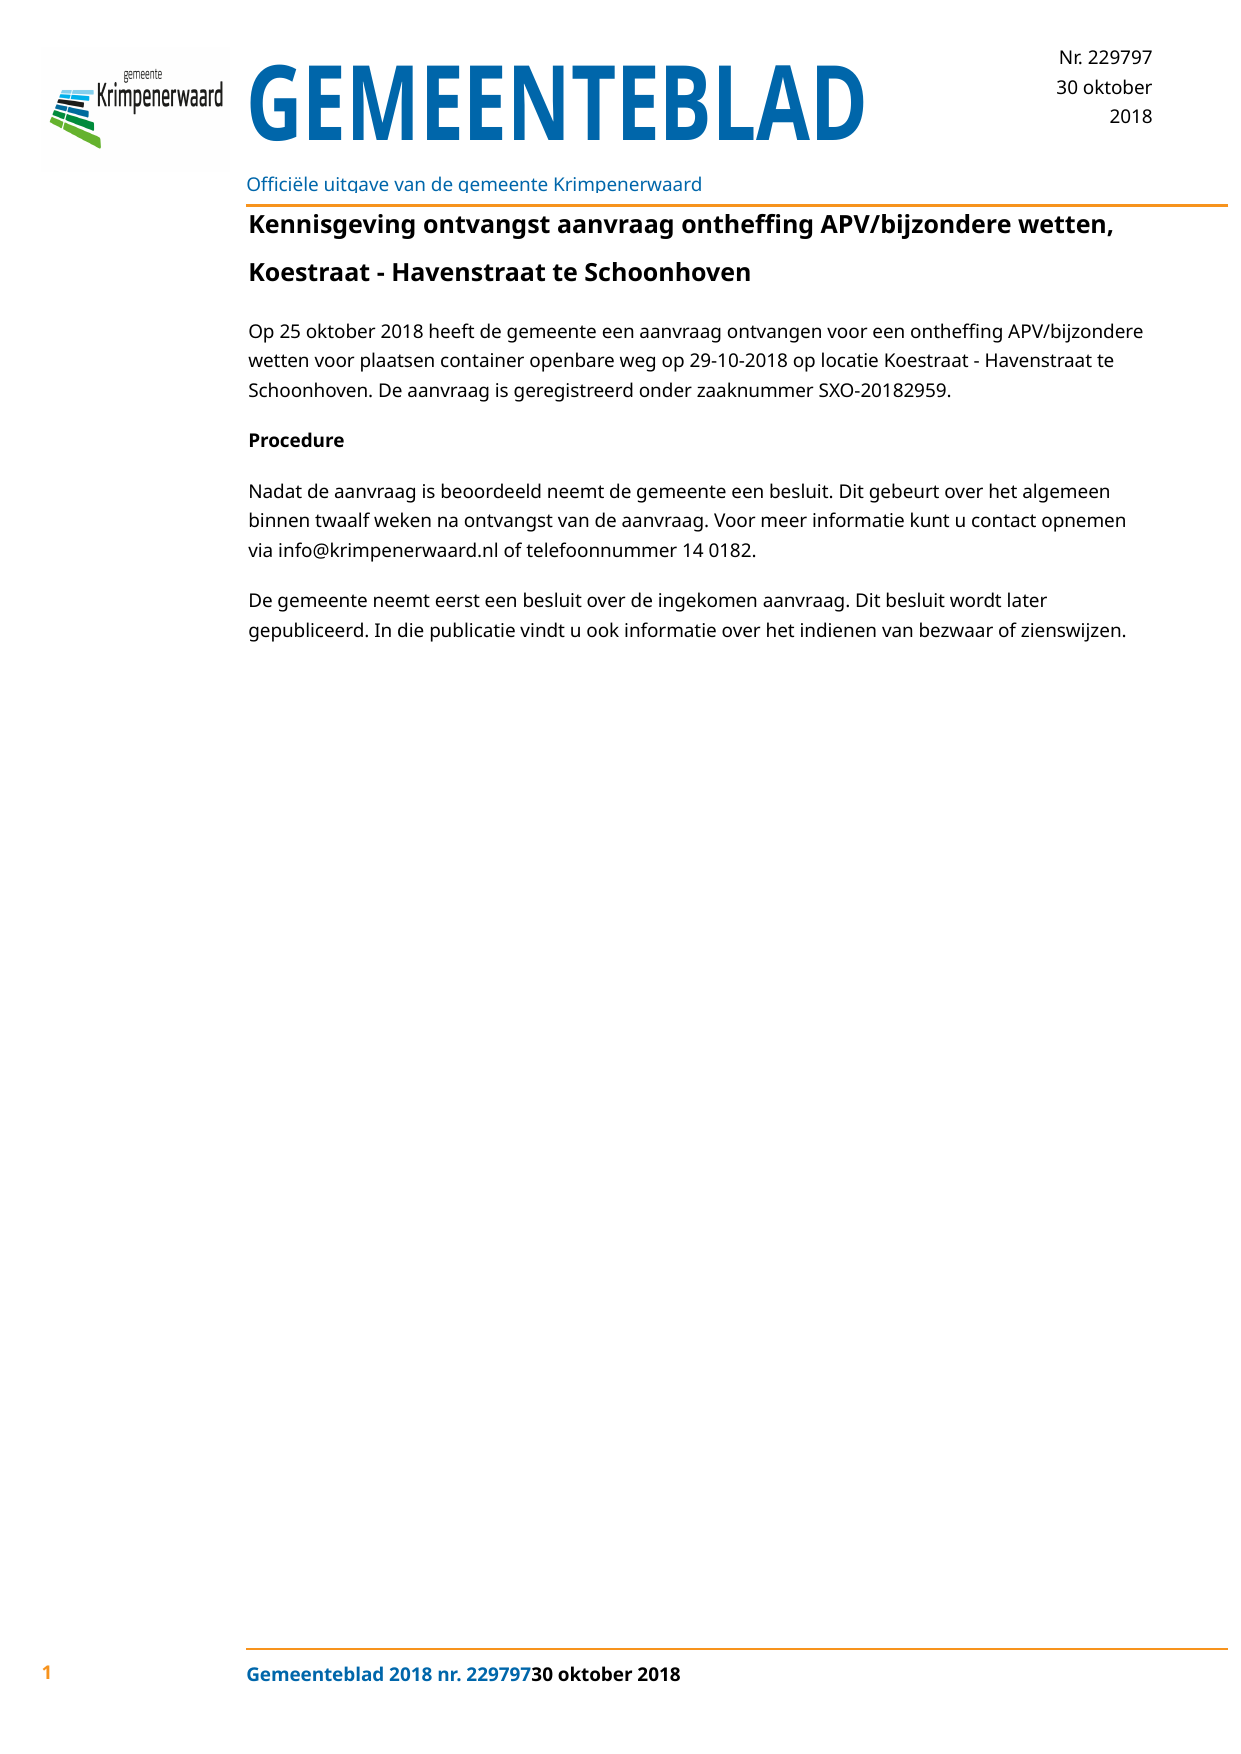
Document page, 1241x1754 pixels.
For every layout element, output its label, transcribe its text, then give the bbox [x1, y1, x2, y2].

text Procedure [248, 427, 1152, 453]
text Op 25 oktober 2018 heeft de gemeente een aanvraag ontvangen voor een ontheffing APV/bijzondere wetten voor plaatsen container openbare weg op 29-10-2018 op locatie Koestraat - Havenstraat te Schoonhoven. De aanvraag is geregistreerd onder zaaknummer SXO-20182959. [248, 318, 1152, 403]
picture [41, 47, 231, 172]
text Kennisgeving ontvangst aanvraag ontheffing APV/bijzondere wetten, Koestraat - Havenstraat te Schoonhoven [248, 207, 1152, 288]
text De gemeente neemt eerst een besluit over de ingekomen aanvraag. Dit besluit wordt later gepubliceerd. In die publicatie vindt u ook informatie over het indienen van bezwaar of zienswijzen. [248, 587, 1152, 643]
text Nadat de aanvraag is beoordeeld neemt de gemeente een besluit. Dit gebeurt over het algemeen binnen twaalf weken na ontvangst van de aanvraag. Voor meer informatie kunt u contact opnemen via info@krimpenerwaard.nl of telefoonnummer 14 0182. [248, 478, 1152, 563]
